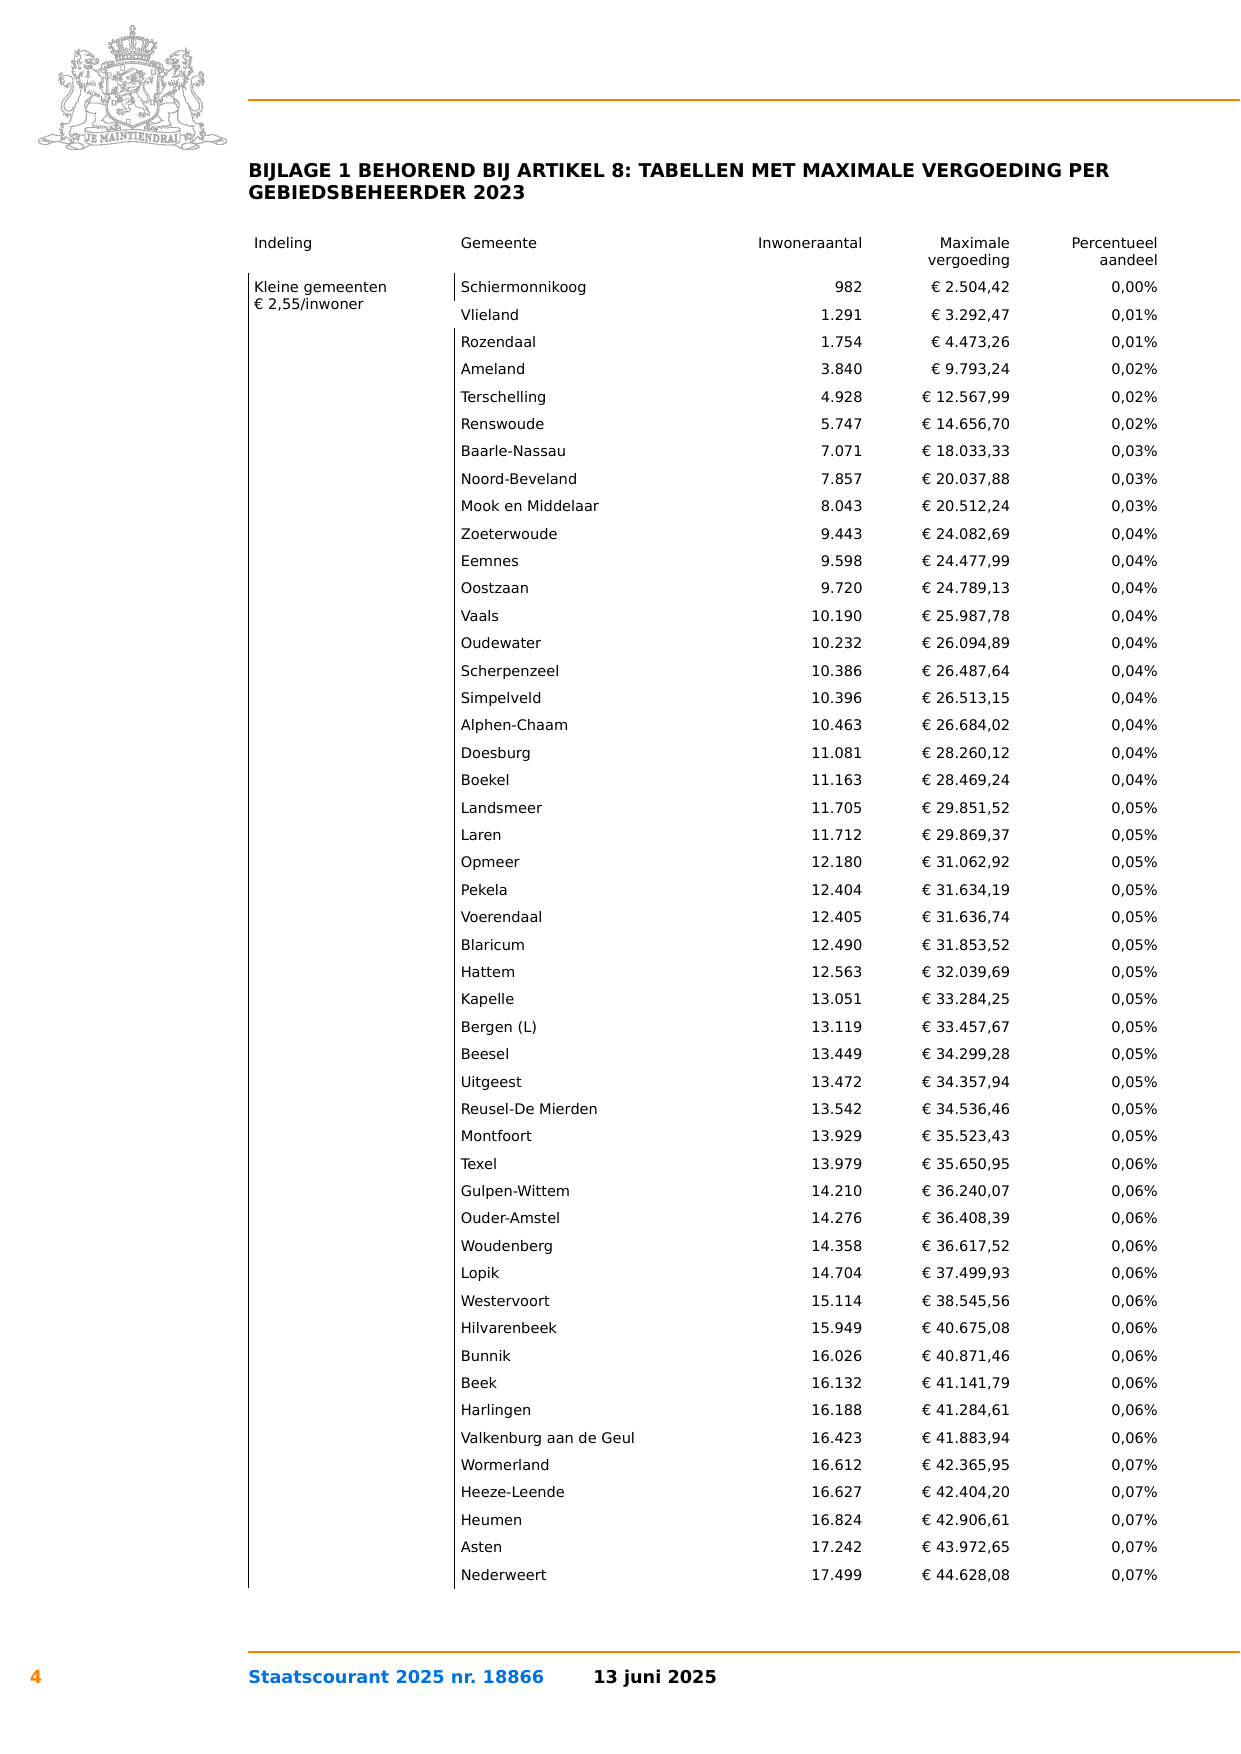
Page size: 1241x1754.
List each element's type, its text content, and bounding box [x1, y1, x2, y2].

table_cell 0,03% [1016, 439, 1163, 465]
table_cell 0,06% [1016, 1398, 1163, 1424]
table_cell € 42.906,61 [869, 1507, 1015, 1533]
table_cell Vaals [455, 603, 720, 629]
table_cell Terschelling [455, 384, 720, 410]
table_cell 16.612 [721, 1452, 868, 1479]
table_cell € 24.082,69 [869, 521, 1015, 547]
table_cell € 24.789,13 [869, 576, 1015, 602]
table_cell Opmeer [455, 850, 720, 876]
table_cell 11.705 [721, 795, 868, 821]
table_cell 0,06% [1016, 1178, 1163, 1205]
table_cell 7.071 [721, 439, 868, 465]
table_cell € 43.972,65 [869, 1535, 1015, 1561]
table_cell [249, 986, 454, 1013]
table_cell 0,06% [1016, 1370, 1163, 1396]
table_cell 0,05% [1016, 904, 1163, 931]
table_cell Blaricum [455, 932, 720, 958]
table_cell 0,06% [1016, 1288, 1163, 1314]
table_cell Bergen (L) [455, 1014, 720, 1040]
table_cell 0,05% [1016, 822, 1163, 848]
table_header Inwoneraantal [721, 230, 868, 273]
table_cell [249, 629, 454, 657]
table_cell [249, 575, 454, 602]
table_cell € 29.851,52 [869, 795, 1015, 821]
table_cell 0,04% [1016, 740, 1163, 766]
table_cell Rozendaal [455, 329, 720, 355]
table_header Indeling [249, 230, 454, 273]
table_cell [249, 328, 454, 355]
table_cell Doesburg [455, 740, 720, 766]
table_cell 982 [721, 274, 868, 301]
table_cell Montfoort [455, 1124, 720, 1150]
table_cell 10.396 [721, 685, 868, 712]
table_cell Ameland [455, 356, 720, 383]
table_cell € 44.628,08 [869, 1562, 1015, 1588]
table_cell € 34.299,28 [869, 1041, 1015, 1068]
table_cell [249, 1123, 454, 1150]
table_cell Voerendaal [455, 904, 720, 931]
table_cell 0,02% [1016, 411, 1163, 438]
table_cell 12.404 [721, 877, 868, 903]
table_cell Heumen [455, 1507, 720, 1533]
table_cell € 33.457,67 [869, 1014, 1015, 1040]
table_cell 8.043 [721, 494, 868, 520]
table_cell Uitgeest [455, 1069, 720, 1095]
table_cell 5.747 [721, 411, 868, 438]
table_cell 0,06% [1016, 1315, 1163, 1342]
table_cell [249, 684, 454, 712]
table_cell 0,04% [1016, 576, 1163, 602]
table_cell Bunnik [455, 1343, 720, 1369]
table_cell 16.188 [721, 1398, 868, 1424]
table_cell [249, 1150, 454, 1177]
table_cell 0,04% [1016, 685, 1163, 712]
table_cell € 36.240,07 [869, 1178, 1015, 1205]
table_cell € 26.684,02 [869, 713, 1015, 739]
table_cell Hattem [455, 959, 720, 986]
table_cell Schiermonnikoog [455, 274, 720, 301]
table_cell Pekela [455, 877, 720, 903]
table_cell 12.405 [721, 904, 868, 931]
table_cell 0,03% [1016, 466, 1163, 492]
table_cell Westervoort [455, 1288, 720, 1314]
table_cell € 3.292,47 [869, 302, 1015, 328]
table_cell 0,04% [1016, 713, 1163, 739]
table_cell [249, 876, 454, 903]
table_cell 0,05% [1016, 795, 1163, 821]
table_cell € 42.404,20 [869, 1480, 1015, 1506]
table_cell € 2.504,42 [869, 274, 1015, 301]
table_cell € 26.487,64 [869, 658, 1015, 684]
table_cell 0,05% [1016, 1069, 1163, 1095]
table_cell Asten [455, 1535, 720, 1561]
table_cell € 25.987,78 [869, 603, 1015, 629]
table_cell 0,00% [1016, 274, 1163, 301]
table_cell [249, 1561, 454, 1588]
table_cell Reusel-De Mierden [455, 1096, 720, 1122]
table_cell € 42.365,95 [869, 1452, 1015, 1479]
table_cell 0,02% [1016, 356, 1163, 383]
table_cell Oostzaan [455, 576, 720, 602]
table_cell [249, 520, 454, 547]
table_cell 0,05% [1016, 877, 1163, 903]
table_cell [249, 1205, 454, 1232]
table_cell [249, 547, 454, 574]
table_cell [249, 1260, 454, 1287]
table_cell 0,03% [1016, 494, 1163, 520]
table_cell € 40.675,08 [869, 1315, 1015, 1342]
table_cell Simpelveld [455, 685, 720, 712]
table_cell € 26.094,89 [869, 630, 1015, 657]
table_cell 12.490 [721, 932, 868, 958]
table_cell 17.499 [721, 1562, 868, 1588]
table_cell € 36.617,52 [869, 1233, 1015, 1259]
table_cell 14.704 [721, 1261, 868, 1287]
table_cell 0,06% [1016, 1206, 1163, 1232]
table_cell 14.358 [721, 1233, 868, 1259]
table_cell 13.472 [721, 1069, 868, 1095]
table_cell € 40.871,46 [869, 1343, 1015, 1369]
table_cell Mook en Middelaar [455, 494, 720, 520]
table_cell Woudenberg [455, 1233, 720, 1259]
table_cell € 33.284,25 [869, 987, 1015, 1013]
table_cell [249, 1095, 454, 1122]
table_cell 13.979 [721, 1151, 868, 1177]
table_cell Heeze-Leende [455, 1480, 720, 1506]
table_cell 13.051 [721, 987, 868, 1013]
table_cell Harlingen [455, 1398, 720, 1424]
table_cell [249, 712, 454, 739]
table_cell Vlieland [455, 302, 720, 328]
table_cell [249, 1451, 454, 1479]
table_cell 0,06% [1016, 1151, 1163, 1177]
table_header Maximale vergoeding [869, 230, 1015, 273]
table_cell 0,05% [1016, 1041, 1163, 1068]
table_cell 14.210 [721, 1178, 868, 1205]
table_cell € 4.473,26 [869, 329, 1015, 355]
table_cell € 9.793,24 [869, 356, 1015, 383]
table_cell 16.627 [721, 1480, 868, 1506]
table_cell 0,07% [1016, 1452, 1163, 1479]
table_cell 0,07% [1016, 1480, 1163, 1506]
table_cell 11.081 [721, 740, 868, 766]
table_cell 0,05% [1016, 1124, 1163, 1150]
table_cell Gulpen-Wittem [455, 1178, 720, 1205]
table_cell 17.242 [721, 1535, 868, 1561]
table_cell Wormerland [455, 1452, 720, 1479]
table_cell 13.542 [721, 1096, 868, 1122]
table_cell [249, 1369, 454, 1396]
table_cell 0,06% [1016, 1261, 1163, 1287]
table_cell [249, 1314, 454, 1342]
table_cell Scherpenzeel [455, 658, 720, 684]
table_cell [249, 739, 454, 766]
table_cell 10.463 [721, 713, 868, 739]
table_cell [249, 958, 454, 986]
table_cell [249, 493, 454, 520]
table_cell € 31.636,74 [869, 904, 1015, 931]
table_cell Nederweert [455, 1562, 720, 1588]
table_cell 0,06% [1016, 1343, 1163, 1369]
subtitle BIJLAGE 1 BEHOREND BIJ ARTIKEL 8: TABELLEN MET MAXIMALE VERGOEDING PER GEBIEDSBEHEERDER 2023 [248, 160, 1163, 204]
table_cell [249, 849, 454, 876]
picture [38, 25, 227, 150]
table_cell € 35.523,43 [869, 1124, 1015, 1150]
table_cell [249, 602, 454, 629]
table_header Gemeente [455, 230, 720, 273]
table_cell € 31.853,52 [869, 932, 1015, 958]
table_cell [249, 1479, 454, 1506]
table_cell [249, 1287, 454, 1314]
table_cell 0,01% [1016, 329, 1163, 355]
table_cell 7.857 [721, 466, 868, 492]
table_cell [249, 1013, 454, 1040]
table_cell Renswoude [455, 411, 720, 438]
table_cell 4.928 [721, 384, 868, 410]
table_header Percentueel aandeel [1016, 230, 1163, 273]
table_cell 16.423 [721, 1425, 868, 1451]
table_cell 0,06% [1016, 1233, 1163, 1259]
table_cell Lopik [455, 1261, 720, 1287]
table_cell Kleine gemeenten € 2,55/inwoner [249, 274, 454, 328]
table_cell [249, 1232, 454, 1259]
table_cell [249, 465, 454, 492]
table_cell [249, 1424, 454, 1451]
table_cell 1.291 [721, 302, 868, 328]
table_cell [249, 438, 454, 465]
table_cell [249, 821, 454, 848]
table_cell € 41.883,94 [869, 1425, 1015, 1451]
table_cell 15.114 [721, 1288, 868, 1314]
table_cell Zoeterwoude [455, 521, 720, 547]
table_cell € 38.545,56 [869, 1288, 1015, 1314]
table_cell € 35.650,95 [869, 1151, 1015, 1177]
table_cell 3.840 [721, 356, 868, 383]
table_cell [249, 1040, 454, 1068]
table_cell € 20.037,88 [869, 466, 1015, 492]
table_cell [249, 1342, 454, 1369]
table_cell 12.563 [721, 959, 868, 986]
table_cell 0,05% [1016, 850, 1163, 876]
table_cell Valkenburg aan de Geul [455, 1425, 720, 1451]
table_cell Landsmeer [455, 795, 720, 821]
table_cell € 31.634,19 [869, 877, 1015, 903]
table_cell 11.163 [721, 768, 868, 794]
table_cell 10.232 [721, 630, 868, 657]
table_cell € 36.408,39 [869, 1206, 1015, 1232]
table_cell [249, 794, 454, 821]
table_cell [249, 931, 454, 958]
table_cell 0,07% [1016, 1562, 1163, 1588]
table_cell € 24.477,99 [869, 548, 1015, 574]
table_cell [249, 355, 454, 383]
table_cell 9.598 [721, 548, 868, 574]
table_cell 0,05% [1016, 959, 1163, 986]
table_cell 10.190 [721, 603, 868, 629]
table_cell € 26.513,15 [869, 685, 1015, 712]
table_cell € 41.284,61 [869, 1398, 1015, 1424]
table_cell 0,01% [1016, 302, 1163, 328]
table_cell [249, 1068, 454, 1095]
table_cell 16.824 [721, 1507, 868, 1533]
table_cell 16.026 [721, 1343, 868, 1369]
table_cell 13.119 [721, 1014, 868, 1040]
table_cell 10.386 [721, 658, 868, 684]
table_cell € 37.499,93 [869, 1261, 1015, 1287]
table_cell 0,04% [1016, 603, 1163, 629]
table_cell [249, 766, 454, 794]
table_cell 0,07% [1016, 1535, 1163, 1561]
table_cell 13.449 [721, 1041, 868, 1068]
table_cell Alphen-Chaam [455, 713, 720, 739]
table_cell € 32.039,69 [869, 959, 1015, 986]
table_cell € 18.033,33 [869, 439, 1015, 465]
table_cell € 12.567,99 [869, 384, 1015, 410]
table_cell € 20.512,24 [869, 494, 1015, 520]
table_cell € 31.062,92 [869, 850, 1015, 876]
table_cell 9.720 [721, 576, 868, 602]
table_cell 0,02% [1016, 384, 1163, 410]
table_cell Oudewater [455, 630, 720, 657]
table_cell 15.949 [721, 1315, 868, 1342]
table_cell € 28.469,24 [869, 768, 1015, 794]
table_cell [249, 903, 454, 931]
table_cell 14.276 [721, 1206, 868, 1232]
table_cell Baarle-Nassau [455, 439, 720, 465]
table_cell 0,06% [1016, 1425, 1163, 1451]
table_cell € 29.869,37 [869, 822, 1015, 848]
table_cell 0,07% [1016, 1507, 1163, 1533]
table_cell 0,04% [1016, 548, 1163, 574]
table_cell € 14.656,70 [869, 411, 1015, 438]
table_cell [249, 1506, 454, 1533]
table_cell 11.712 [721, 822, 868, 848]
table_cell € 34.536,46 [869, 1096, 1015, 1122]
table_cell € 34.357,94 [869, 1069, 1015, 1095]
table_cell 9.443 [721, 521, 868, 547]
table_cell 0,04% [1016, 768, 1163, 794]
table_cell [249, 1396, 454, 1424]
table_cell Eemnes [455, 548, 720, 574]
table_cell [249, 1177, 454, 1205]
table_cell Noord-Beveland [455, 466, 720, 492]
table_cell 0,04% [1016, 658, 1163, 684]
table_cell 0,04% [1016, 630, 1163, 657]
table_cell [249, 410, 454, 438]
table_cell € 28.260,12 [869, 740, 1015, 766]
table_cell [249, 1534, 454, 1561]
table_cell 0,05% [1016, 932, 1163, 958]
table_cell 0,05% [1016, 1096, 1163, 1122]
table_cell Boekel [455, 768, 720, 794]
table_cell Texel [455, 1151, 720, 1177]
table_cell [249, 383, 454, 410]
table_cell 0,05% [1016, 987, 1163, 1013]
table_cell Hilvarenbeek [455, 1315, 720, 1342]
table_cell 16.132 [721, 1370, 868, 1396]
table_cell Ouder-Amstel [455, 1206, 720, 1232]
table_cell 13.929 [721, 1124, 868, 1150]
table_cell Beesel [455, 1041, 720, 1068]
table_cell 0,05% [1016, 1014, 1163, 1040]
table_cell [249, 657, 454, 684]
table_cell 0,04% [1016, 521, 1163, 547]
table_cell € 41.141,79 [869, 1370, 1015, 1396]
table_cell Laren [455, 822, 720, 848]
table_cell 1.754 [721, 329, 868, 355]
table_cell Kapelle [455, 987, 720, 1013]
table_cell Beek [455, 1370, 720, 1396]
table_cell 12.180 [721, 850, 868, 876]
